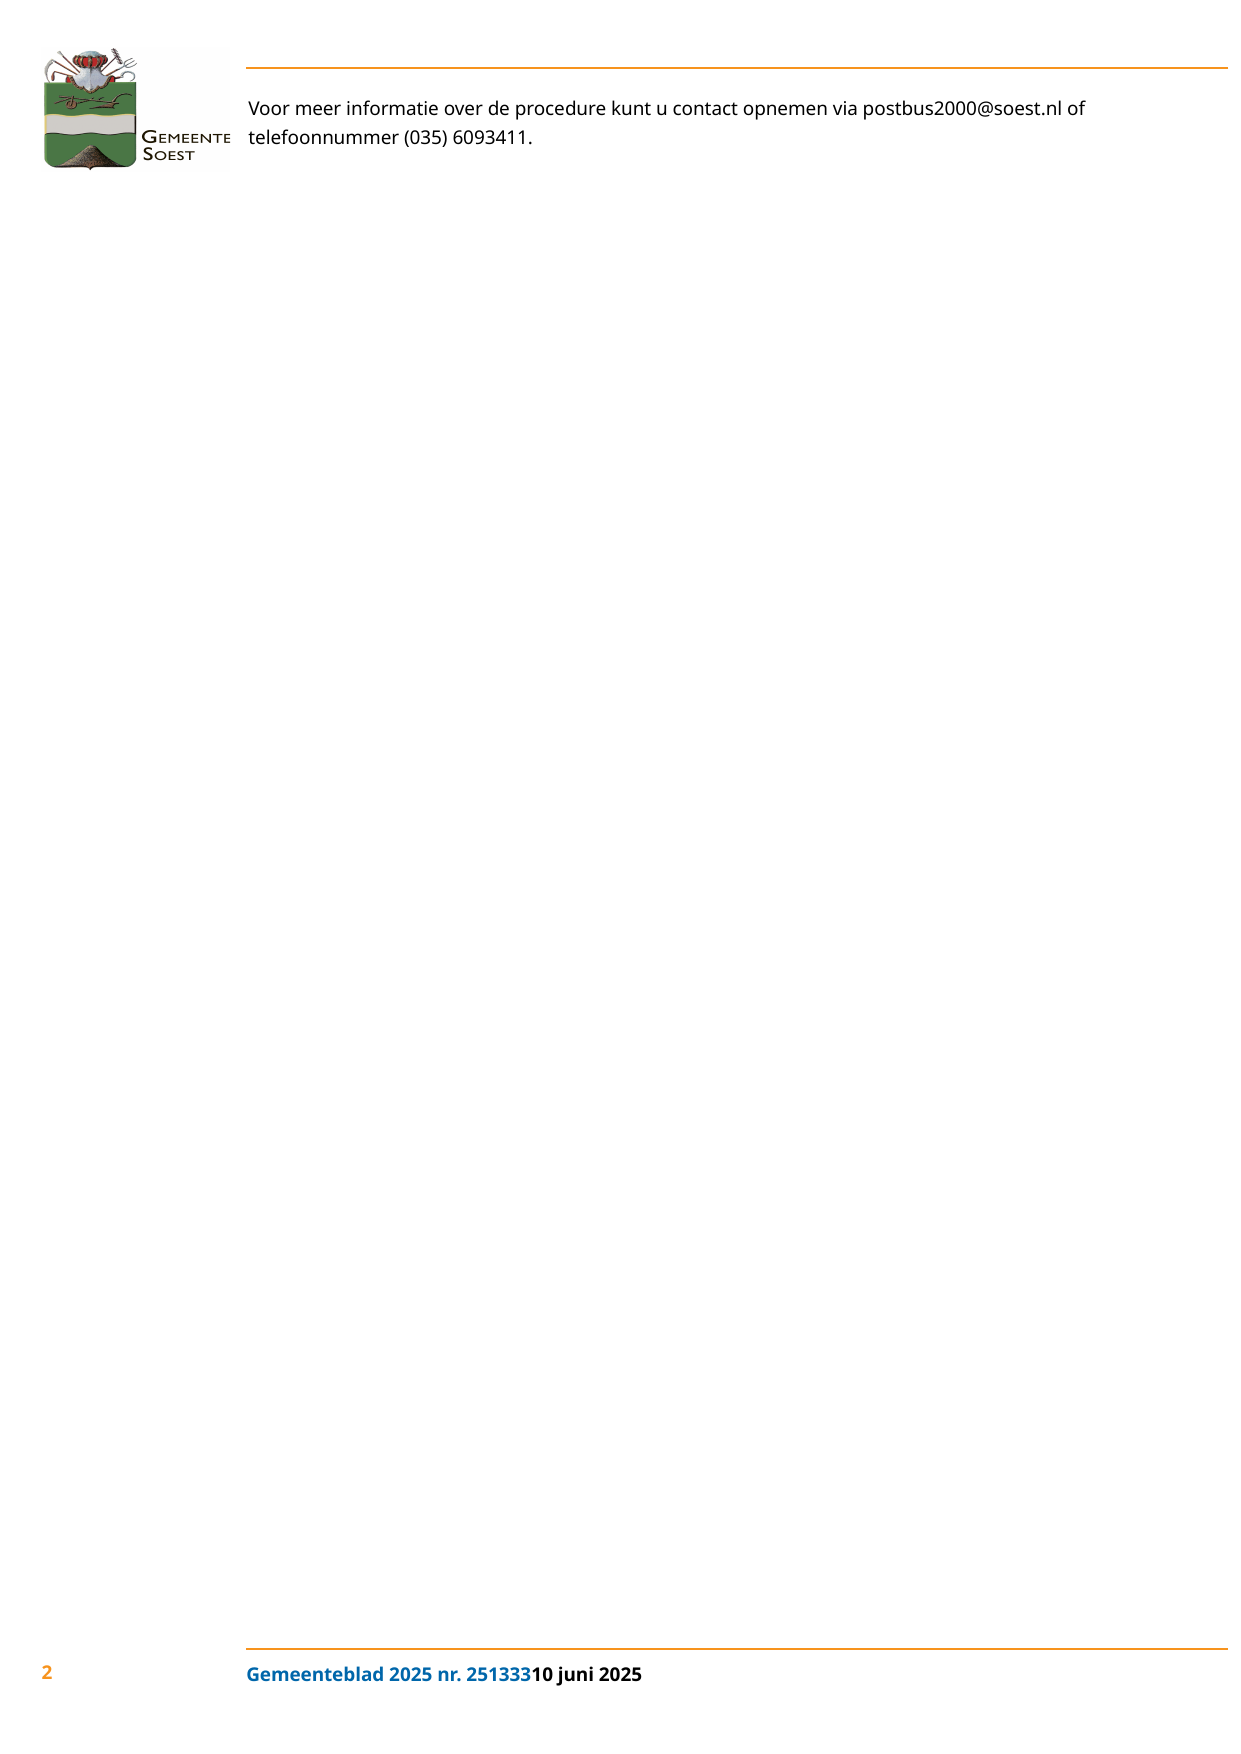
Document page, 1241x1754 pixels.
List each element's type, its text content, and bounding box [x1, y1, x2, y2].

picture [41, 47, 231, 172]
text Voor meer informatie over de procedure kunt u contact opnemen via postbus2000@soest.nl of telefoonnummer (035) 6093411. [248, 95, 1152, 150]
